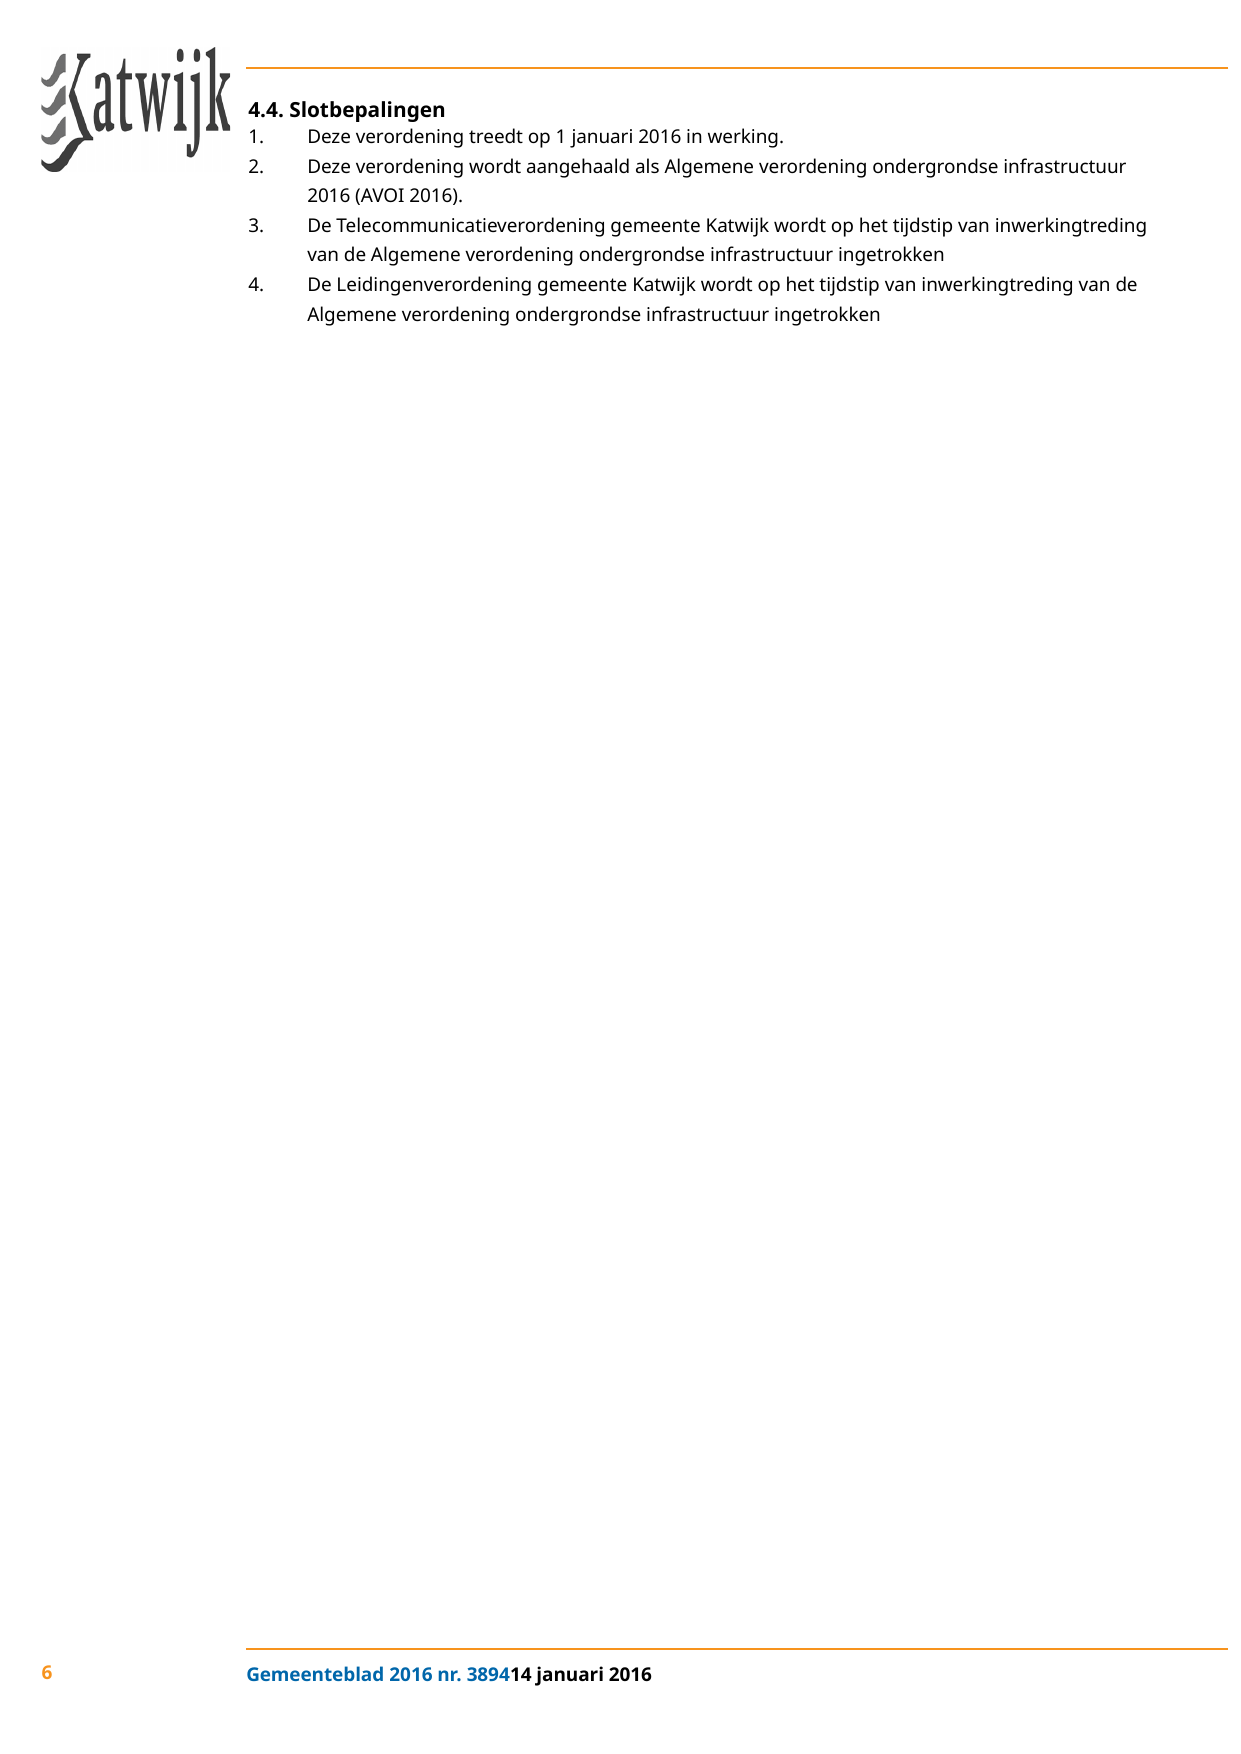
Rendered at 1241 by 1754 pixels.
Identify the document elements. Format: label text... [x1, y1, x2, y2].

list De Telecommunicatieverordening gemeente Katwijk wordt op het tijdstip van inwerkingtreding van de Algemene verordening ondergrondse infrastructuur ingetrokken [248, 212, 1152, 267]
list Deze verordening wordt aangehaald als Algemene verordening ondergrondse infrastructuur 2016 (AVOI 2016). [248, 153, 1152, 208]
text 4.4. Slotbepalingen [248, 95, 1152, 123]
list Deze verordening treedt op 1 januari 2016 in werking. [248, 123, 1152, 149]
list De Leidingenverordening gemeente Katwijk wordt op het tijdstip van inwerkingtreding van de Algemene verordening ondergrondse infrastructuur ingetrokken [248, 271, 1152, 326]
picture [41, 47, 231, 172]
